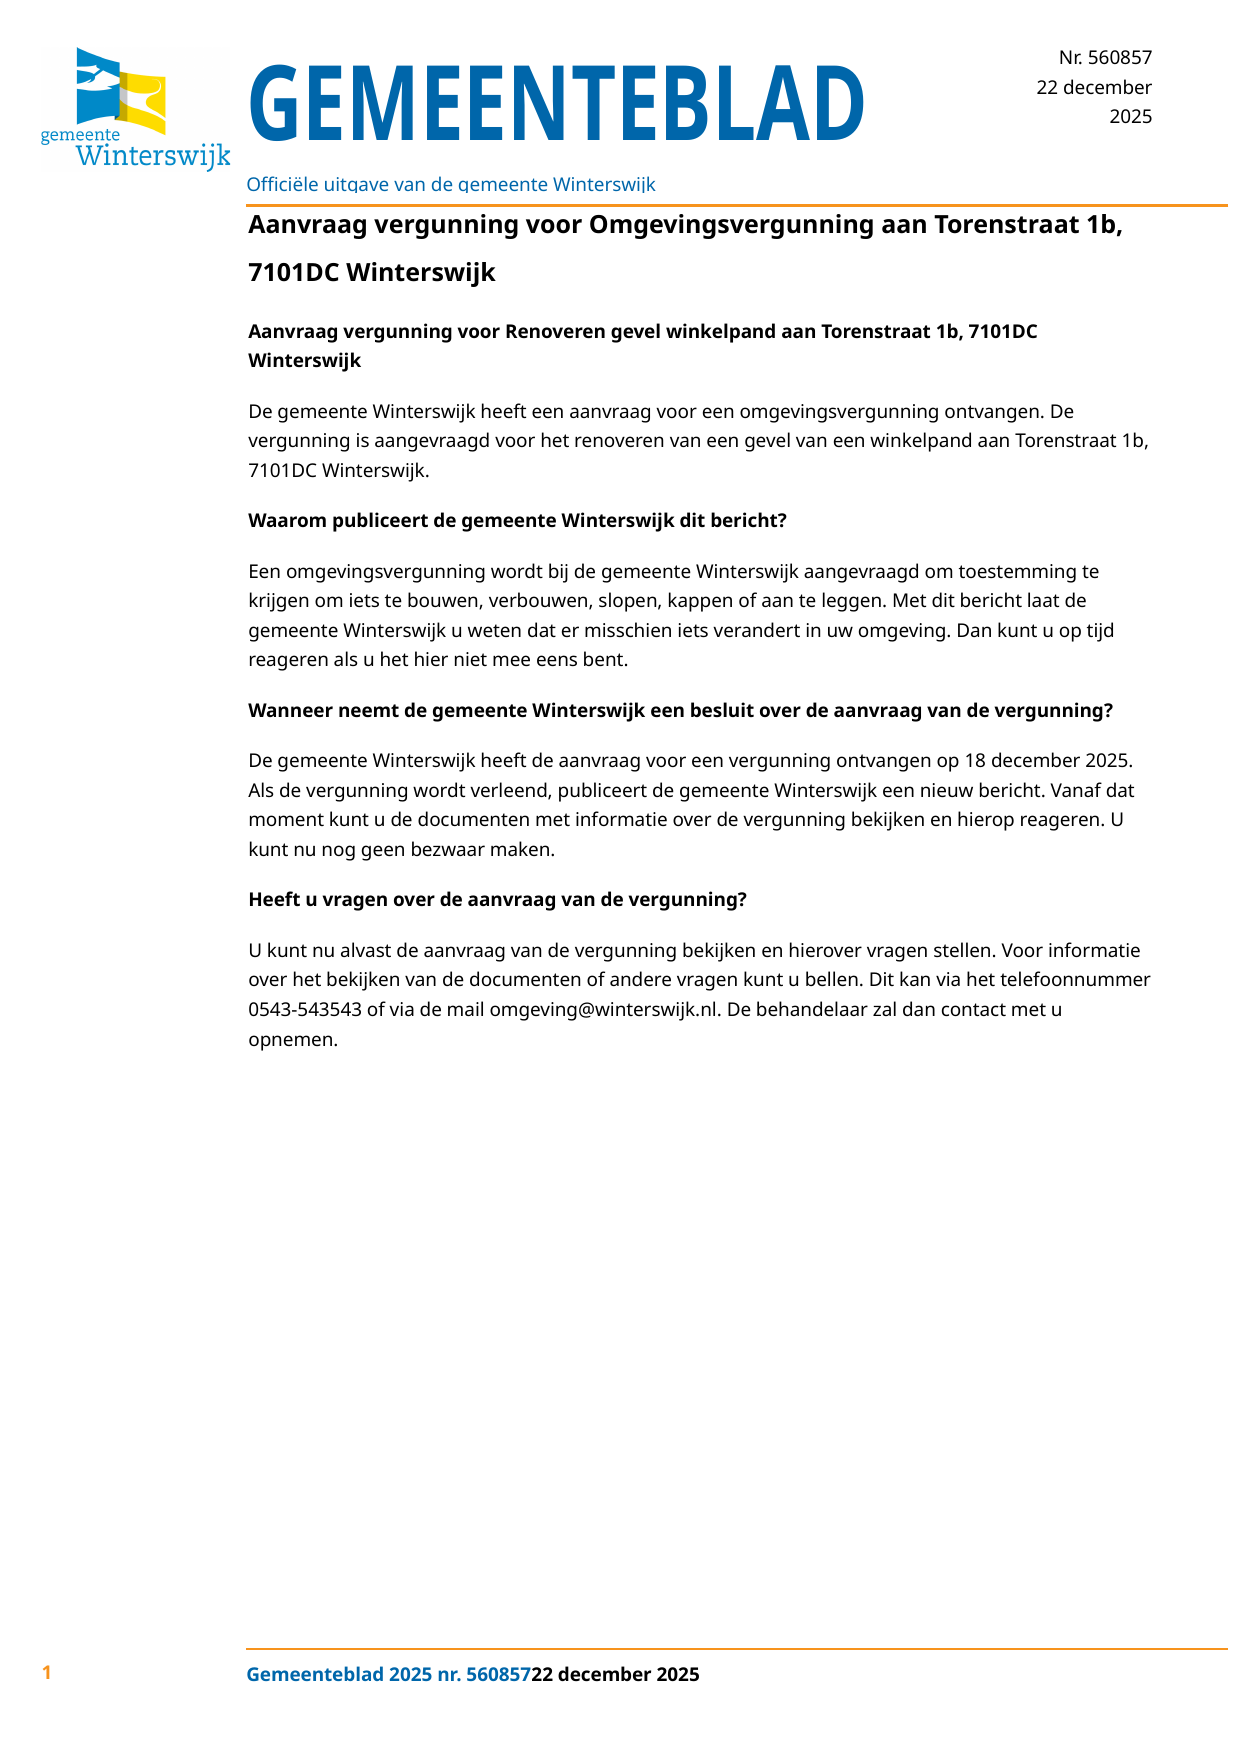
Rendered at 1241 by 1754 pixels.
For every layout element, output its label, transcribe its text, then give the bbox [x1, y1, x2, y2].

text De gemeente Winterswijk heeft de aanvraag voor een vergunning ontvangen op 18 december 2025. Als de vergunning wordt verleend, publiceert de gemeente Winterswijk een nieuw bericht. Vanaf dat moment kunt u de documenten met informatie over de vergunning bekijken en hierop reageren. U kunt nu nog geen bezwaar maken. [248, 747, 1152, 862]
text U kunt nu alvast de aanvraag van de vergunning bekijken en hierover vragen stellen. Voor informatie over het bekijken van de documenten of andere vragen kunt u bellen. Dit kan via het telefoonnummer 0543-543543 of via de mail omgeving@winterswijk.nl. De behandelaar zal dan contact met u opnemen. [248, 937, 1152, 1052]
picture [41, 47, 231, 172]
text Heeft u vragen over de aanvraag van de vergunning? [248, 887, 1152, 912]
text Aanvraag vergunning voor Omgevingsvergunning aan Torenstraat 1b, 7101DC Winterswijk [248, 207, 1152, 288]
text De gemeente Winterswijk heeft een aanvraag voor een omgevingsvergunning ontvangen. De vergunning is aangevraagd voor het renoveren van een gevel van een winkelpand aan Torenstraat 1b, 7101DC Winterswijk. [248, 398, 1152, 483]
text Een omgevingsvergunning wordt bij de gemeente Winterswijk aangevraagd om toestemming te krijgen om iets te bouwen, verbouwen, slopen, kappen of aan te leggen. Met dit bericht laat de gemeente Winterswijk u weten dat er misschien iets verandert in uw omgeving. Dan kunt u op tijd reageren als u het hier niet mee eens bent. [248, 558, 1152, 672]
picture [225, 153, 231, 162]
text Aanvraag vergunning voor Renoveren gevel winkelpand aan Torenstraat 1b, 7101DC Winterswijk [248, 318, 1152, 373]
text Wanneer neemt de gemeente Winterswijk een besluit over de aanvraag van de vergunning? [248, 697, 1152, 723]
text Waarom publiceert de gemeente Winterswijk dit bericht? [248, 507, 1152, 533]
